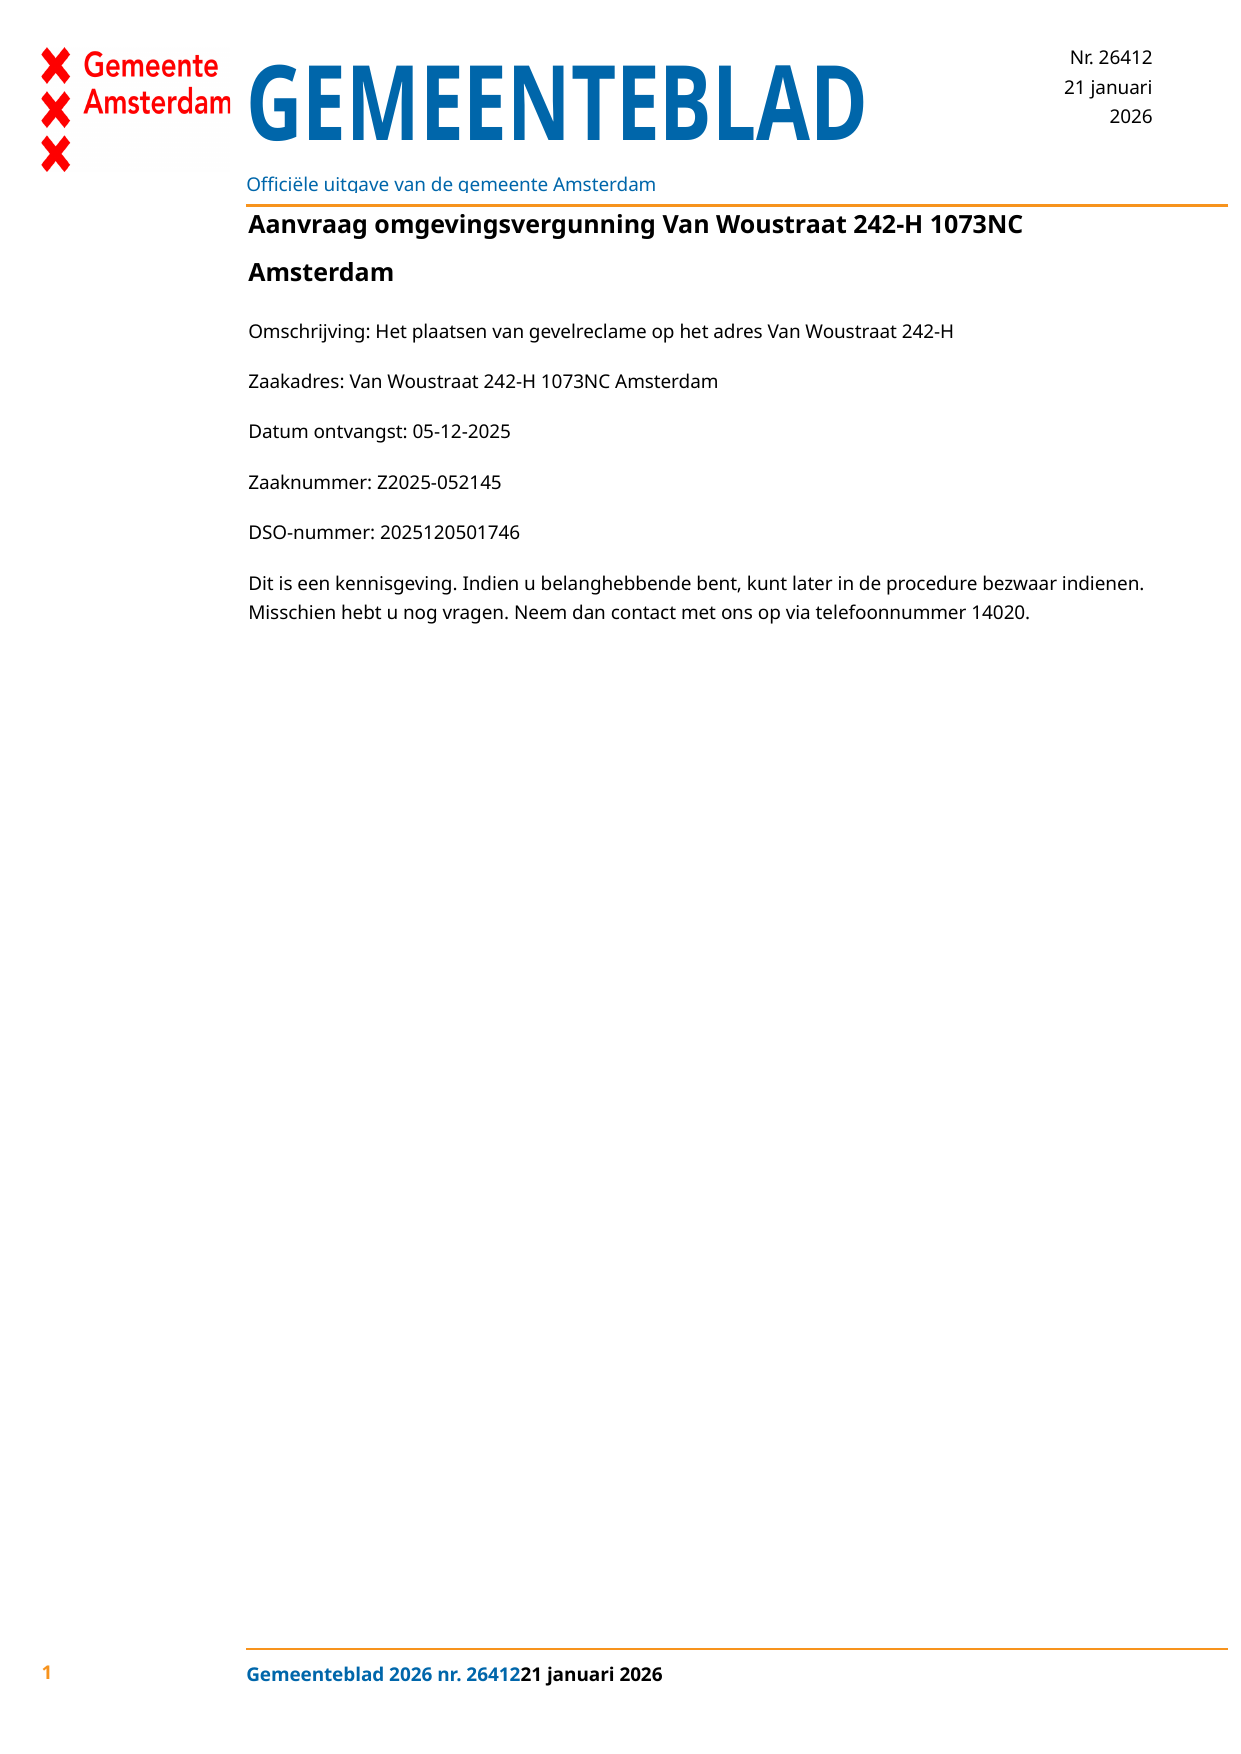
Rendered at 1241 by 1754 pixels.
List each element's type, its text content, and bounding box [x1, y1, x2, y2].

picture [41, 47, 231, 172]
text Zaakadres: Van Woustraat 242-H 1073NC Amsterdam [248, 368, 1152, 394]
text Dit is een kennisgeving. Indien u belanghebbende bent, kunt later in de procedure bezwaar indienen. Misschien hebt u nog vragen. Neem dan contact met ons op via telefoonnummer 14020. [248, 570, 1152, 625]
text Datum ontvangst: 05-12-2025 [248, 419, 1152, 444]
text Aanvraag omgevingsvergunning Van Woustraat 242-H 1073NC Amsterdam [248, 207, 1152, 288]
text Omschrijving: Het plaatsen van gevelreclame op het adres Van Woustraat 242-H [248, 318, 1152, 344]
text Zaaknummer: Z2025-052145 [248, 469, 1152, 495]
text DSO-nummer: 2025120501746 [248, 519, 1152, 545]
